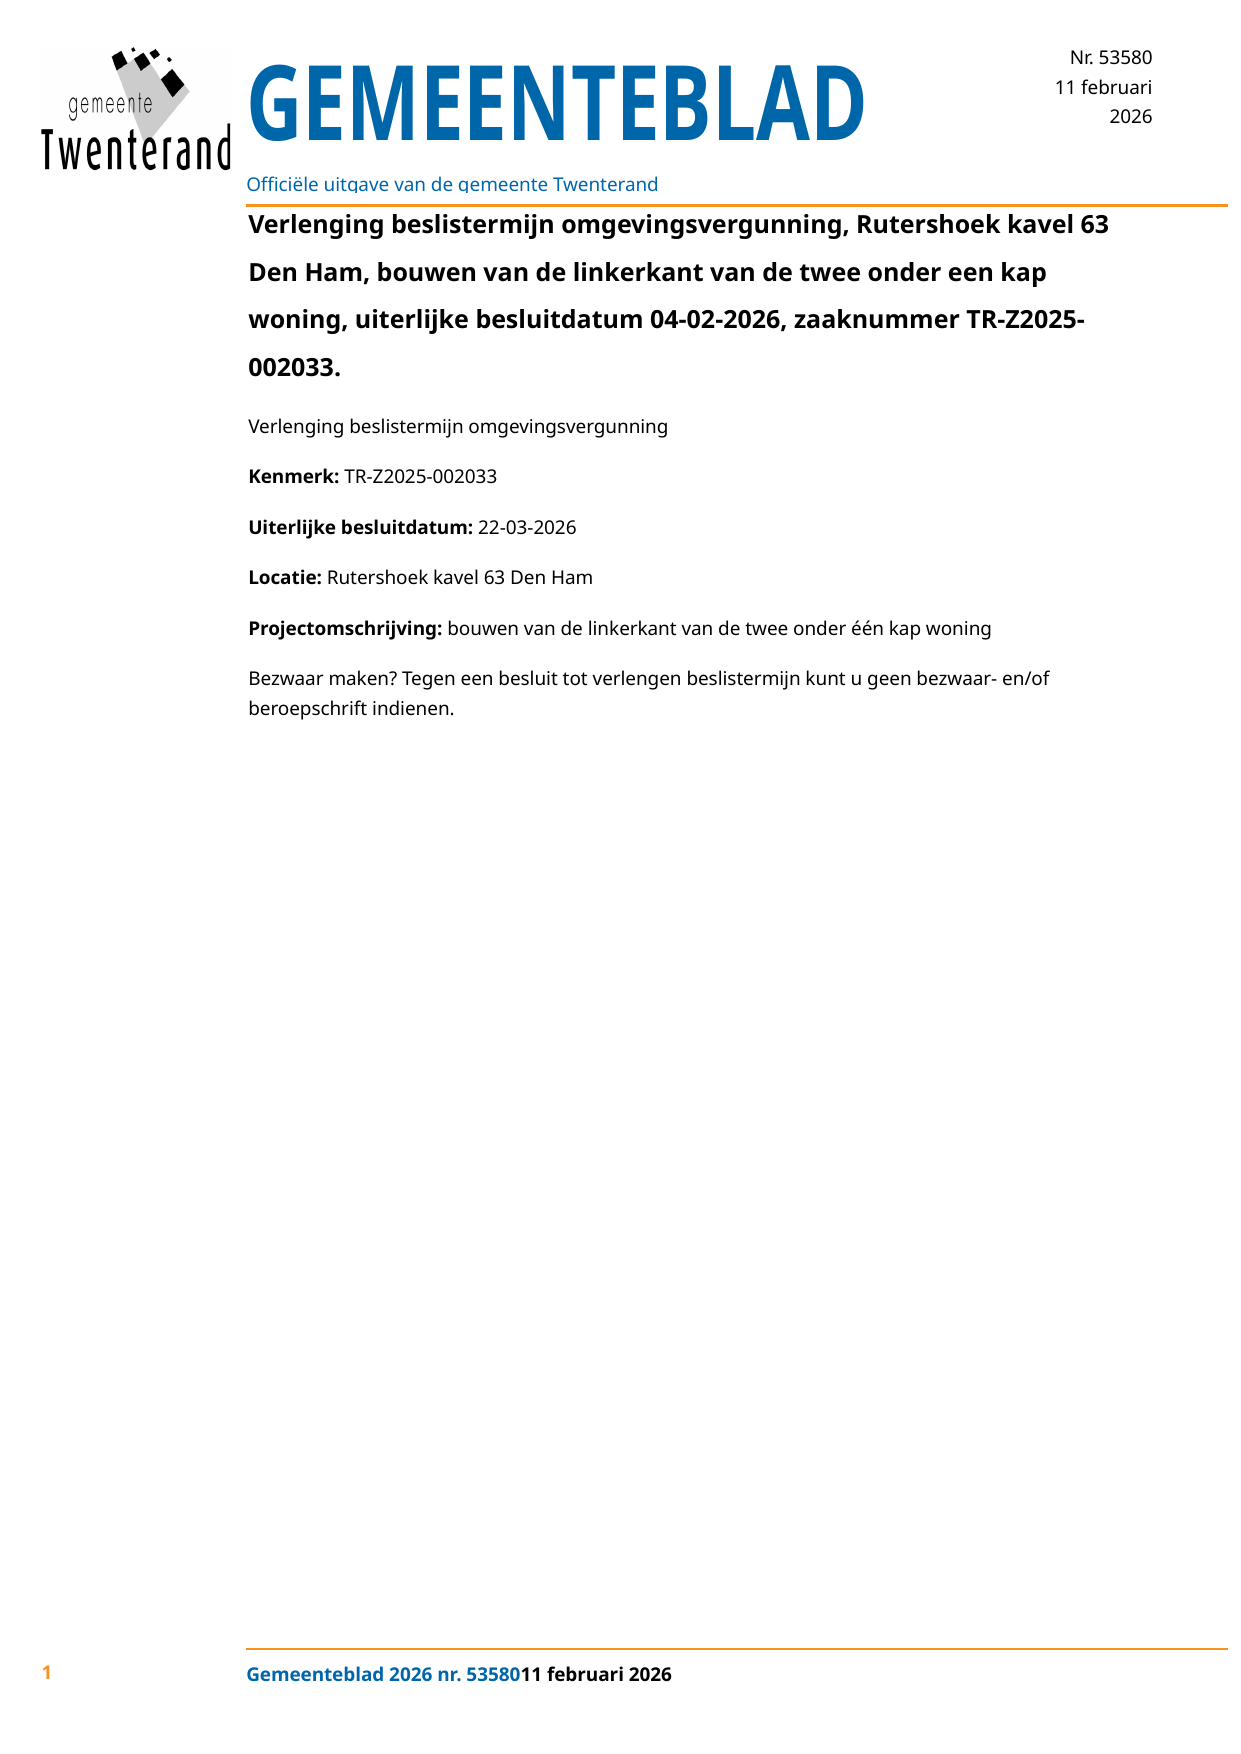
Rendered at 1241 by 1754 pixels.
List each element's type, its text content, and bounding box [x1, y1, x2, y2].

text Verlenging beslistermijn omgevingsvergunning [248, 413, 1152, 439]
picture [41, 47, 231, 172]
text Uiterlijke besluitdatum: 22-03-2026 [248, 514, 1152, 540]
text Bezwaar maken? Tegen een besluit tot verlengen beslistermijn kunt u geen bezwaar- en/of beroepschrift indienen. [248, 665, 1152, 721]
text Projectomschrijving: bouwen van de linkerkant van de twee onder één kap woning [248, 615, 1152, 641]
text Locatie: Rutershoek kavel 63 Den Ham [248, 564, 1152, 590]
text Kenmerk: TR-Z2025-002033 [248, 463, 1152, 489]
text Verlenging beslistermijn omgevingsvergunning, Rutershoek kavel 63 Den Ham, bouwen van de linkerkant van de twee onder een kap woning, uiterlijke besluitdatum 04-02-2026, zaaknummer TR-Z2025-002033. [248, 207, 1152, 384]
